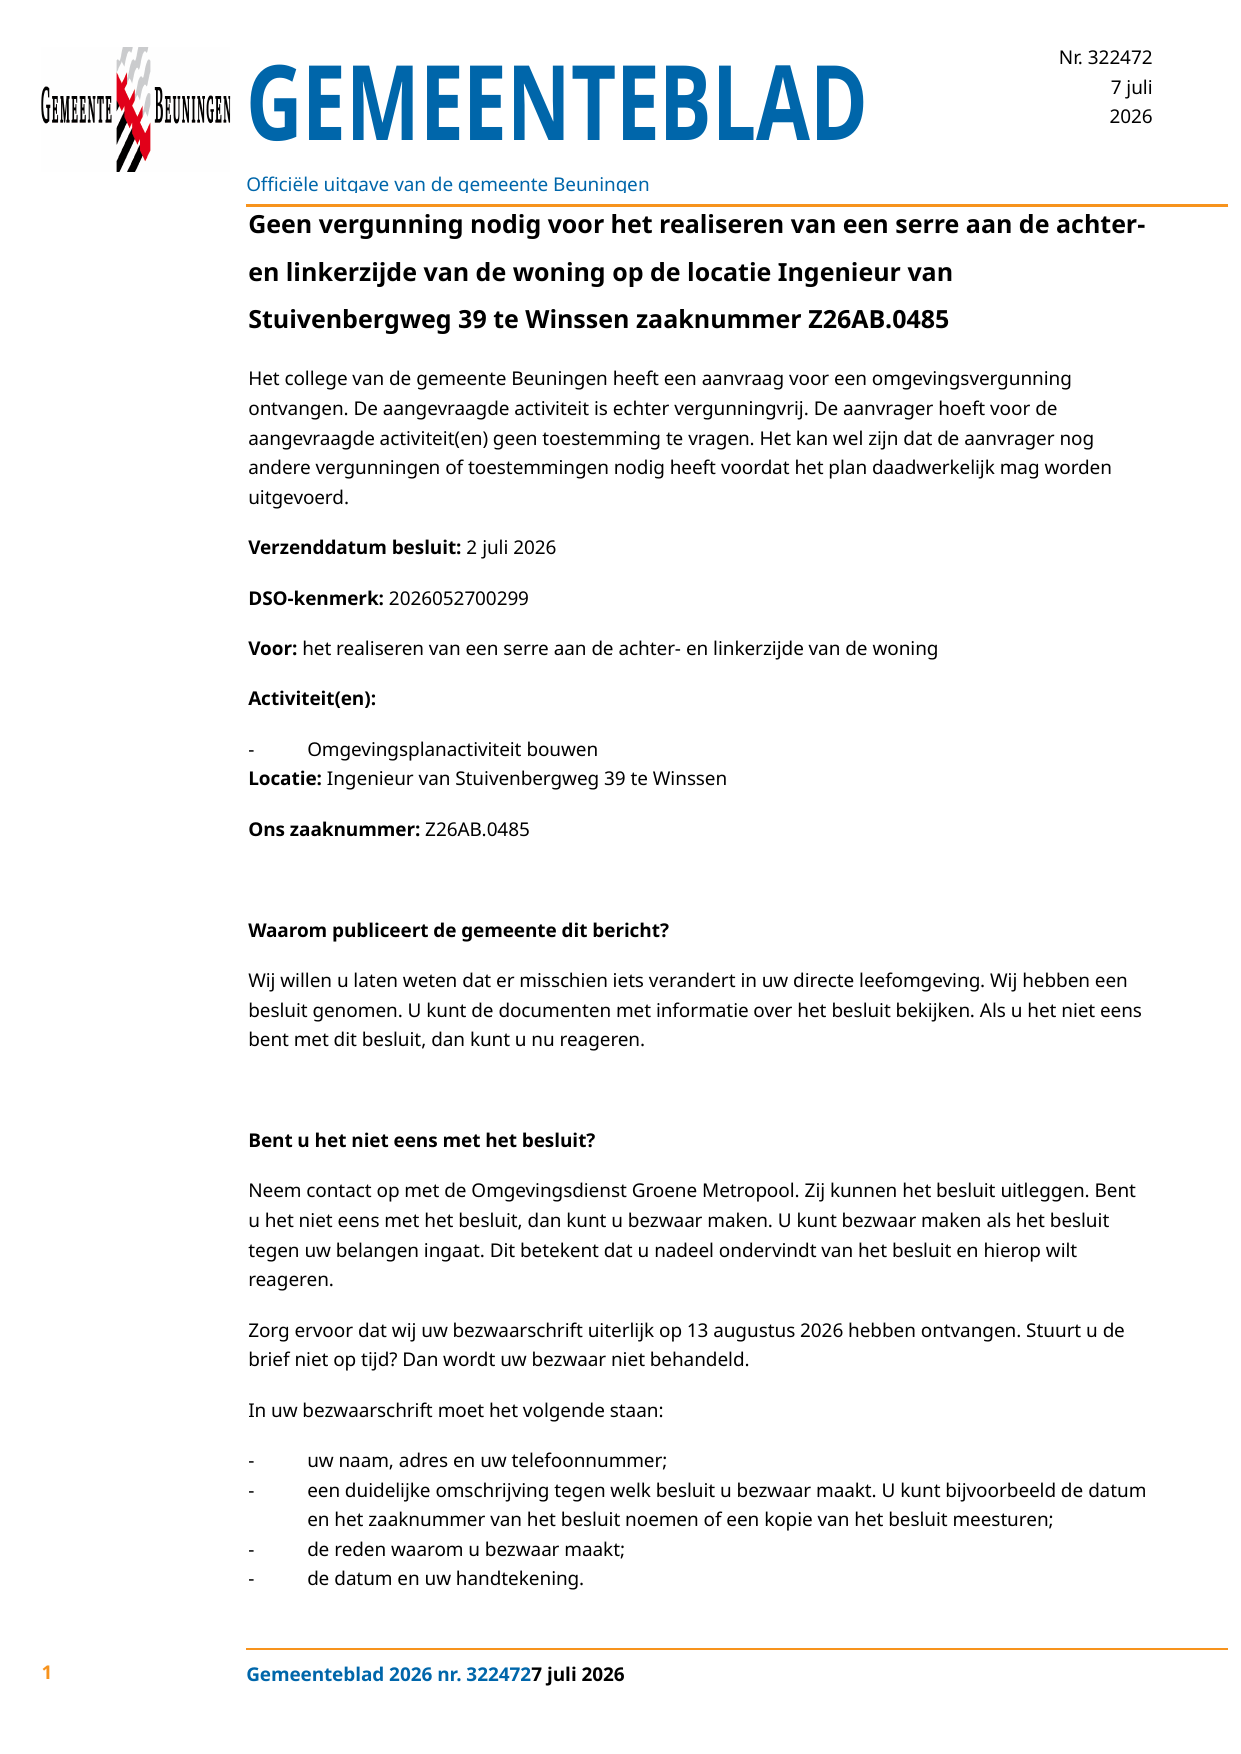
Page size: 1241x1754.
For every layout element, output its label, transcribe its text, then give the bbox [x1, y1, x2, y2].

text Zorg ervoor dat wij uw bezwaarschrift uiterlijk op 13 augustus 2026 hebben ontvangen. Stuurt u de brief niet op tijd? Dan wordt uw bezwaar niet behandeld. [248, 1317, 1152, 1372]
text Geen vergunning nodig voor het realiseren van een serre aan de achter- en linkerzijde van de woning op de locatie Ingenieur van Stuivenbergweg 39 te Winssen zaaknummer Z26AB.0485 [248, 207, 1152, 336]
list Omgevingsplanactiviteit bouwen [248, 736, 1152, 762]
text Het college van de gemeente Beuningen heeft een aanvraag voor een omgevingsvergunning ontvangen. De aangevraagde activiteit is echter vergunningvrij. De aanvrager hoeft voor de aangevraagde activiteit(en) geen toestemming te vragen. Het kan wel zijn dat de aanvrager nog andere vergunningen of toestemmingen nodig heeft voordat het plan daadwerkelijk mag worden uitgevoerd. [248, 366, 1152, 509]
list de datum en uw handtekening. [248, 1566, 1152, 1591]
text Waarom publiceert de gemeente dit bericht? [248, 917, 1152, 942]
list uw naam, adres en uw telefoonnummer; [248, 1447, 1152, 1473]
picture [41, 47, 231, 172]
text Locatie: Ingenieur van Stuivenbergweg 39 te Winssen [248, 766, 1152, 791]
text Wij willen u laten weten dat er misschien iets verandert in uw directe leefomgeving. Wij hebben een besluit genomen. U kunt de documenten met informatie over het besluit bekijken. Als u het niet eens bent met dit besluit, dan kunt u nu reageren. [248, 967, 1152, 1052]
text In uw bezwaarschrift moet het volgende staan: [248, 1397, 1152, 1422]
text Verzenddatum besluit: 2 juli 2026 [248, 534, 1152, 560]
list een duidelijke omschrijving tegen welk besluit u bezwaar maakt. U kunt bijvoorbeeld de datum en het zaaknummer van het besluit noemen of een kopie van het besluit meesturen; [248, 1477, 1152, 1532]
text Voor: het realiseren van een serre aan de achter- en linkerzijde van de woning [248, 635, 1152, 661]
text Activiteit(en): [248, 686, 1152, 711]
text DSO-kenmerk: 2026052700299 [248, 585, 1152, 610]
text Neem contact op met de Omgevingsdienst Groene Metropool. Zij kunnen het besluit uitleggen. Bent u het niet eens met het besluit, dan kunt u bezwaar maken. U kunt bezwaar maken als het besluit tegen uw belangen ingaat. Dit betekent dat u nadeel ondervindt van het besluit en hierop wilt reageren. [248, 1178, 1152, 1292]
text Ons zaaknummer: Z26AB.0485 [248, 816, 1152, 842]
list de reden waarom u bezwaar maakt; [248, 1536, 1152, 1562]
text Bent u het niet eens met het besluit? [248, 1127, 1152, 1153]
